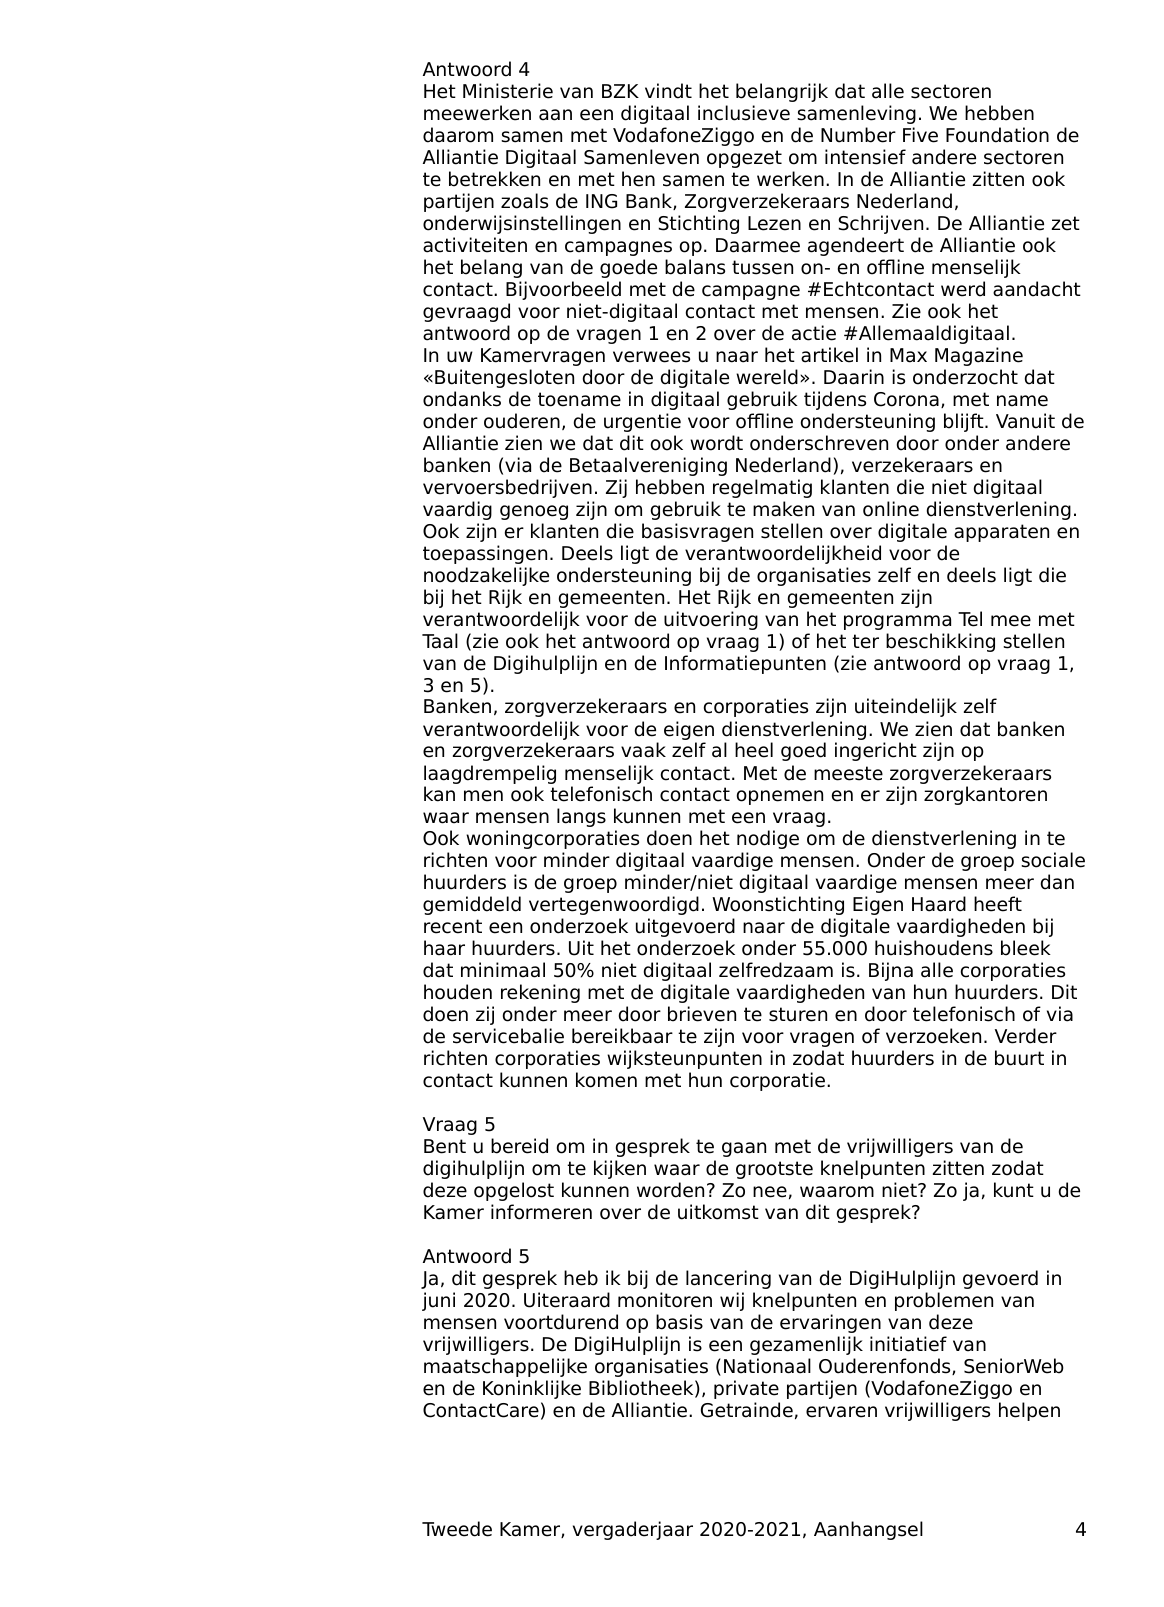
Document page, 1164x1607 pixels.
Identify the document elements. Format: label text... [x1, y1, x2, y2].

text Banken, zorgverzekeraars en corporaties zijn uiteindelijk zelf verantwoordelijk voor de eigen dienstverlening. We zien dat banken en zorgverzekeraars vaak zelf al heel goed ingericht zijn op laagdrempelig menselijk contact. Met de meeste zorgverzekeraars kan men ook telefonisch contact opnemen en er zijn zorgkantoren waar mensen langs kunnen met een vraag. [422, 696, 1087, 828]
text Antwoord 4 [422, 59, 1087, 81]
text Ja, dit gesprek heb ik bij de lancering van de DigiHulplijn gevoerd in juni 2020. Uiteraard monitoren wij knelpunten en problemen van mensen voortdurend op basis van de ervaringen van deze vrijwilligers. De DigiHulplijn is een gezamenlijk initiatief van maatschappelijke organisaties (Nationaal Ouderenfonds, SeniorWeb en de Koninklijke Bibliotheek), private partijen (VodafoneZiggo en ContactCare) en de Alliantie. Getrainde, ervaren vrijwilligers helpen [422, 1268, 1087, 1422]
text Vraag 5 [422, 1114, 1087, 1136]
text Antwoord 5 [422, 1246, 1087, 1268]
text Bent u bereid om in gesprek te gaan met de vrijwilligers van de digihulplijn om te kijken waar de grootste knelpunten zitten zodat deze opgelost kunnen worden? Zo nee, waarom niet? Zo ja, kunt u de Kamer informeren over de uitkomst van dit gesprek? [422, 1136, 1087, 1224]
text In uw Kamervragen verwees u naar het artikel in Max Magazine «Buitengesloten door de digitale wereld». Daarin is onderzocht dat ondanks de toename in digitaal gebruik tijdens Corona, met name onder ouderen, de urgentie voor offline ondersteuning blijft. Vanuit de Alliantie zien we dat dit ook wordt onderschreven door onder andere banken (via de Betaalvereniging Nederland), verzekeraars en vervoersbedrijven. Zij hebben regelmatig klanten die niet digitaal vaardig genoeg zijn om gebruik te maken van online dienstverlening. Ook zijn er klanten die basisvragen stellen over digitale apparaten en toepassingen. Deels ligt de verantwoordelijkheid voor de noodzakelijke ondersteuning bij de organisaties zelf en deels ligt die bij het Rijk en gemeenten. Het Rijk en gemeenten zijn verantwoordelijk voor de uitvoering van het programma Tel mee met Taal (zie ook het antwoord op vraag 1) of het ter beschikking stellen van de Digihulplijn en de Informatiepunten (zie antwoord op vraag 1, 3 en 5). [422, 345, 1087, 696]
text Ook woningcorporaties doen het nodige om de dienstverlening in te richten voor minder digitaal vaardige mensen. Onder de groep sociale huurders is de groep minder/niet digitaal vaardige mensen meer dan gemiddeld vertegenwoordigd. Woonstichting Eigen Haard heeft recent een onderzoek uitgevoerd naar de digitale vaardigheden bij haar huurders. Uit het onderzoek onder 55.000 huishoudens bleek dat minimaal 50% niet digitaal zelfredzaam is. Bijna alle corporaties houden rekening met de digitale vaardigheden van hun huurders. Dit doen zij onder meer door brieven te sturen en door telefonisch of via de servicebalie bereikbaar te zijn voor vragen of verzoeken. Verder richten corporaties wijksteunpunten in zodat huurders in de buurt in contact kunnen komen met hun corporatie. [422, 828, 1087, 1092]
text Het Ministerie van BZK vindt het belangrijk dat alle sectoren meewerken aan een digitaal inclusieve samenleving. We hebben daarom samen met VodafoneZiggo en de Number Five Foundation de Alliantie Digitaal Samenleven opgezet om intensief andere sectoren te betrekken en met hen samen te werken. In de Alliantie zitten ook partijen zoals de ING Bank, Zorgverzekeraars Nederland, onderwijsinstellingen en Stichting Lezen en Schrijven. De Alliantie zet activiteiten en campagnes op. Daarmee agendeert de Alliantie ook het belang van de goede balans tussen on- en offline menselijk contact. Bijvoorbeeld met de campagne #Echtcontact werd aandacht gevraagd voor niet-digitaal contact met mensen. Zie ook het antwoord op de vragen 1 en 2 over de actie #Allemaaldigitaal. [422, 81, 1087, 345]
